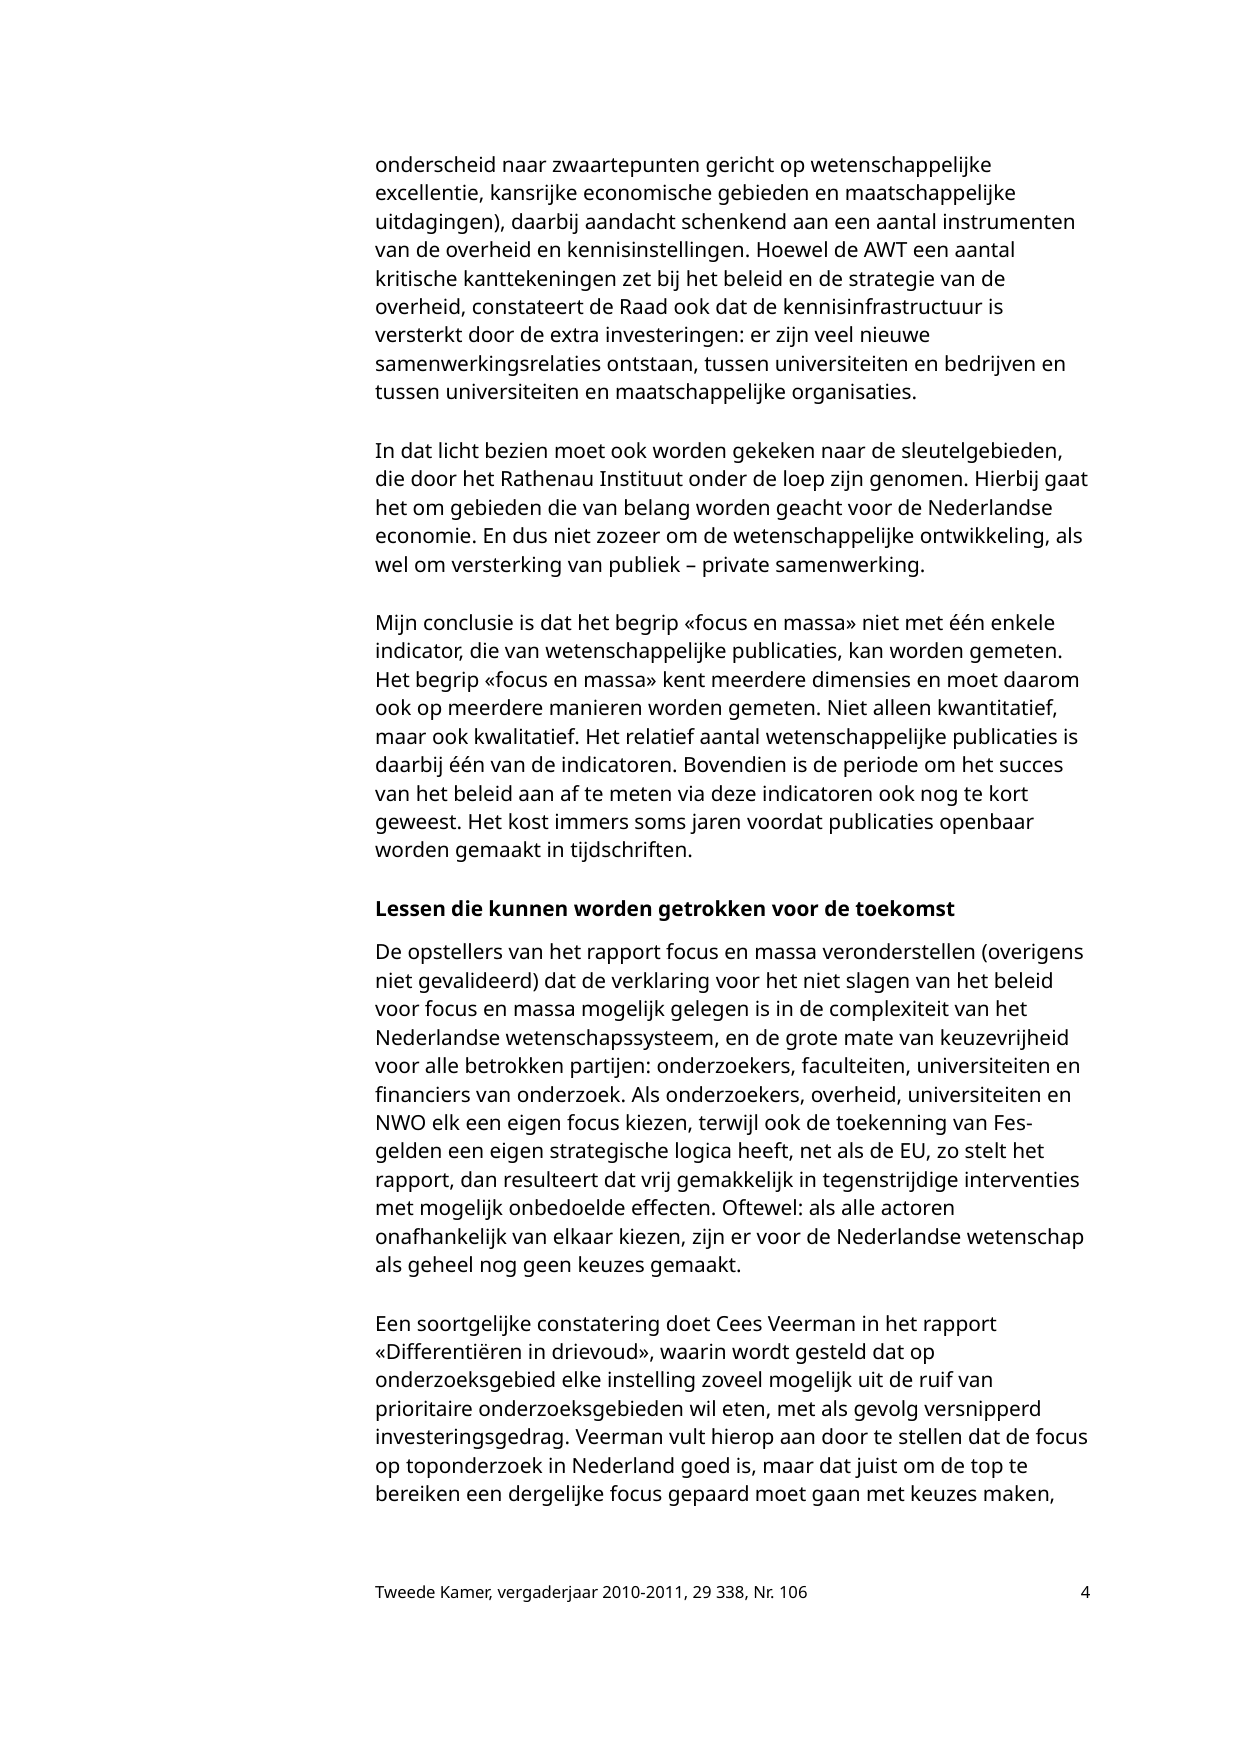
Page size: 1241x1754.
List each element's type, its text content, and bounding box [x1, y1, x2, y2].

text onderscheid naar zwaartepunten gericht op wetenschappelijke excellentie, kansrijke economische gebieden en maatschappelijke uitdagingen), daarbij aandacht schenkend aan een aantal instrumenten van de overheid en kennisinstellingen. Hoewel de AWT een aantal kritische kanttekeningen zet bij het beleid en de strategie van de overheid, constateert de Raad ook dat de kennisinfrastructuur is versterkt door de extra investeringen: er zijn veel nieuwe samenwerkingsrelaties ontstaan, tussen universiteiten en bedrijven en tussen universiteiten en maatschappelijke organisaties. [375, 150, 1090, 406]
text Een soortgelijke constatering doet Cees Veerman in het rapport «Differentiëren in drievoud», waarin wordt gesteld dat op onderzoeksgebied elke instelling zoveel mogelijk uit de ruif van prioritaire onderzoeksgebieden wil eten, met als gevolg versnipperd investeringsgedrag. Veerman vult hierop aan door te stellen dat de focus op toponderzoek in Nederland goed is, maar dat juist om de top te bereiken een dergelijke focus gepaard moet gaan met keuzes maken, [375, 1309, 1090, 1508]
text Mijn conclusie is dat het begrip «focus en massa» niet met één enkele indicator, die van wetenschappelijke publicaties, kan worden gemeten. Het begrip «focus en massa» kent meerdere dimensies en moet daarom ook op meerdere manieren worden gemeten. Niet alleen kwantitatief, maar ook kwalitatief. Het relatief aantal wetenschappelijke publicaties is daarbij één van de indicatoren. Bovendien is de periode om het succes van het beleid aan af te meten via deze indicatoren ook nog te kort geweest. Het kost immers soms jaren voordat publicaties openbaar worden gemaakt in tijdschriften. [375, 608, 1090, 864]
text In dat licht bezien moet ook worden gekeken naar de sleutelgebieden, die door het Rathenau Instituut onder de loep zijn genomen. Hierbij gaat het om gebieden die van belang worden geacht voor de Nederlandse economie. En dus niet zozeer om de wetenschappelijke ontwikkeling, als wel om versterking van publiek – private samenwerking. [375, 436, 1090, 578]
text Lessen die kunnen worden getrokken voor de toekomst [375, 894, 1090, 922]
text De opstellers van het rapport focus en massa veronderstellen (overigens niet gevalideerd) dat de verklaring voor het niet slagen van het beleid voor focus en massa mogelijk gelegen is in de complexiteit van het Nederlandse wetenschapssysteem, en de grote mate van keuzevrijheid voor alle betrokken partijen: onderzoekers, faculteiten, universiteiten en financiers van onderzoek. Als onderzoekers, overheid, universiteiten en NWO elk een eigen focus kiezen, terwijl ook de toekenning van Fes-gelden een eigen strategische logica heeft, net als de EU, zo stelt het rapport, dan resulteert dat vrij gemakkelijk in tegenstrijdige interventies met mogelijk onbedoelde effecten. Oftewel: als alle actoren onafhankelijk van elkaar kiezen, zijn er voor de Nederlandse wetenschap als geheel nog geen keuzes gemaakt. [375, 937, 1090, 1279]
